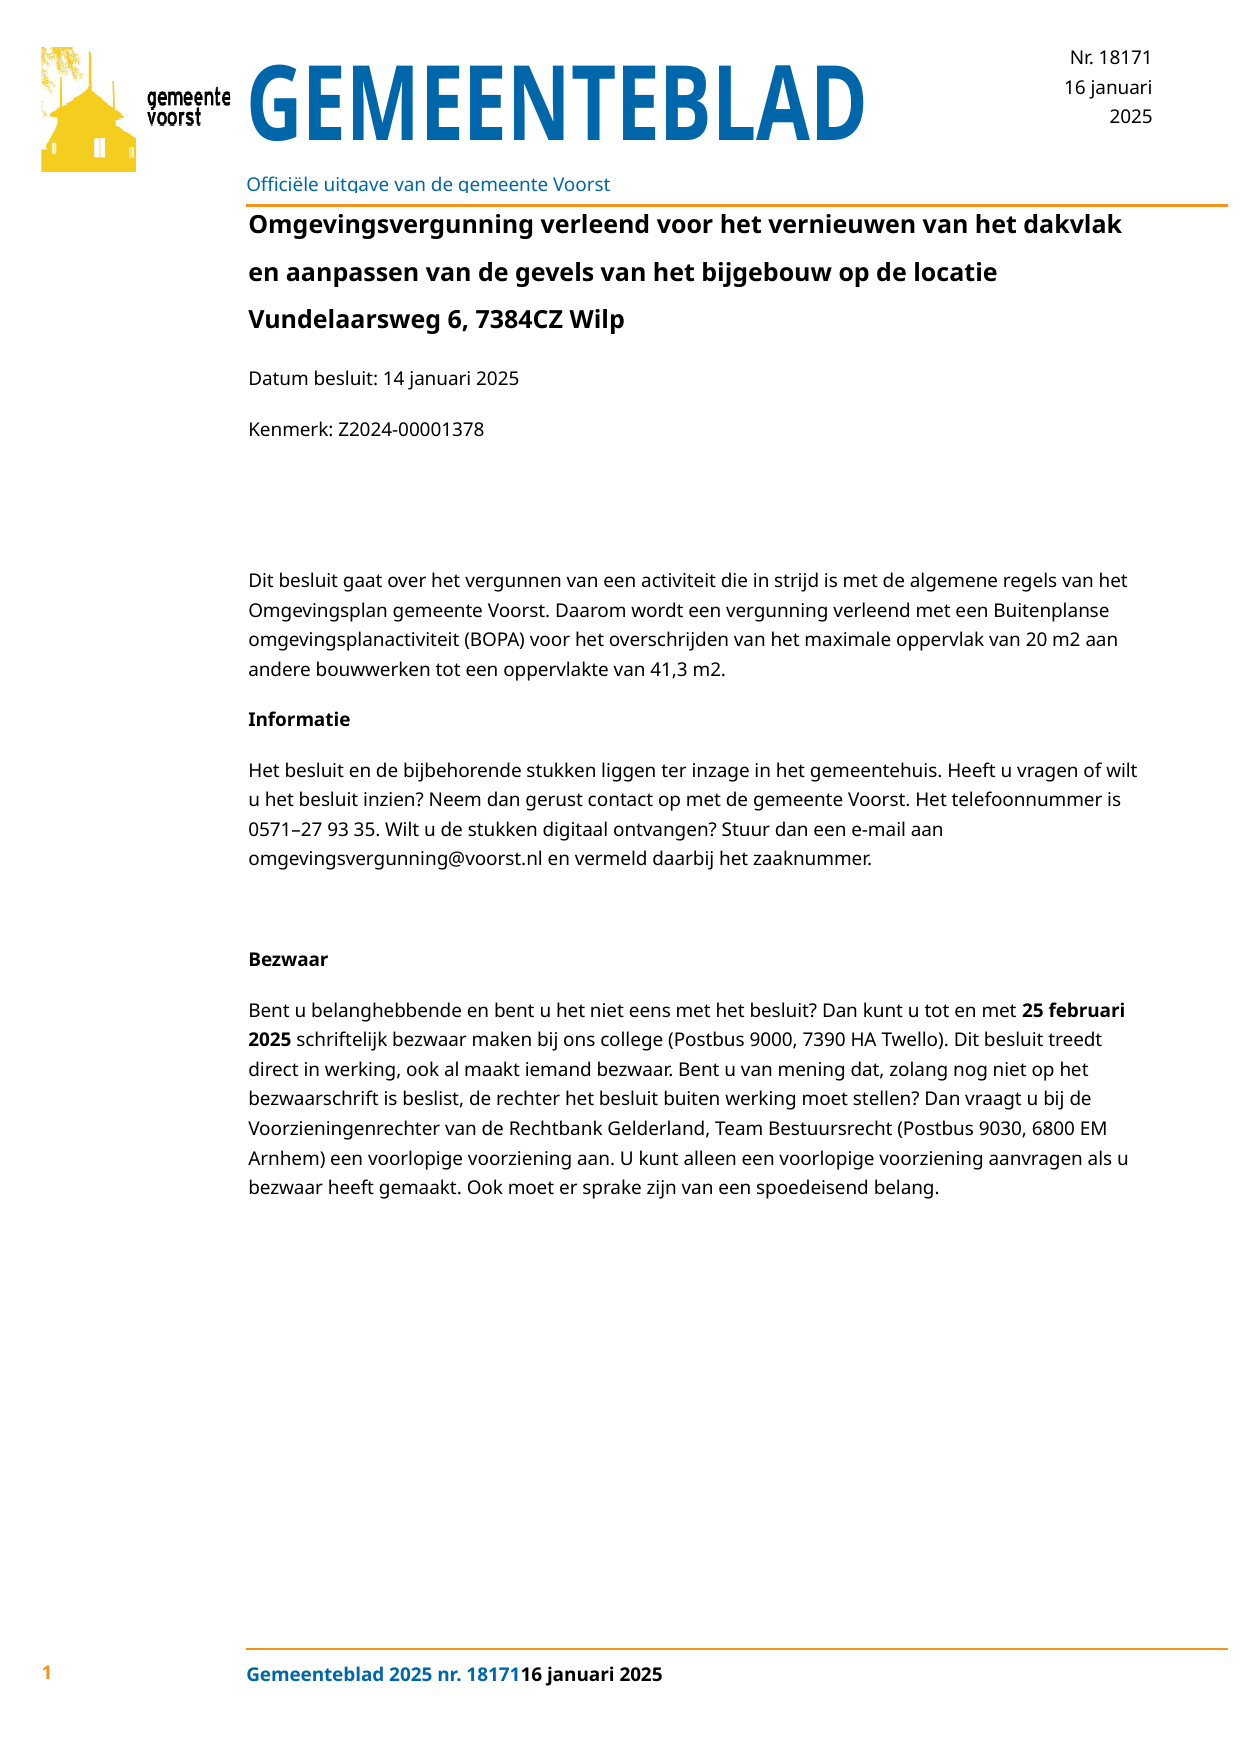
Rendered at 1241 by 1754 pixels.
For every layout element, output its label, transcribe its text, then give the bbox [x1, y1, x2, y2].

text Informatie [248, 706, 1152, 732]
text Dit besluit gaat over het vergunnen van een activiteit die in strijd is met de algemene regels van het Omgevingsplan gemeente Voorst. Daarom wordt een vergunning verleend met een Buitenplanse omgevingsplanactiviteit (BOPA) voor het overschrijden van het maximale oppervlak van 20 m2 aan andere bouwwerken tot een oppervlakte van 41,3 m2. [248, 567, 1152, 682]
picture [41, 47, 231, 172]
text Het besluit en de bijbehorende stukken liggen ter inzage in het gemeentehuis. Heeft u vragen of wilt u het besluit inzien? Neem dan gerust contact op met de gemeente Voorst. Het telefoonnummer is 0571–27 93 35. Wilt u de stukken digitaal ontvangen? Stuur dan een e-mail aan omgevingsvergunning@voorst.nl en vermeld daarbij het zaaknummer. [248, 757, 1152, 871]
text Datum besluit: 14 januari 2025 [248, 366, 1152, 391]
text Bent u belanghebbende en bent u het niet eens met het besluit? Dan kunt u tot en met 25 februari 2025 schriftelijk bezwaar maken bij ons college (Postbus 9000, 7390 HA Twello). Dit besluit treedt direct in werking, ook al maakt iemand bezwaar. Bent u van mening dat, zolang nog niet op het bezwaarschrift is beslist, de rechter het besluit buiten werking moet stellen? Dan vraagt u bij de Voorzieningenrechter van de Rechtbank Gelderland, Team Bestuursrecht (Postbus 9030, 6800 EM Arnhem) een voorlopige voorziening aan. U kunt alleen een voorlopige voorziening aanvragen als u bezwaar heeft gemaakt. Ook moet er sprake zijn van een spoedeisend belang. [248, 997, 1152, 1200]
text Omgevingsvergunning verleend voor het vernieuwen van het dakvlak en aanpassen van de gevels van het bijgebouw op de locatie Vundelaarsweg 6, 7384CZ Wilp [248, 207, 1152, 336]
text Kenmerk: Z2024-00001378 [248, 416, 1152, 442]
text Bezwaar [248, 946, 1152, 972]
